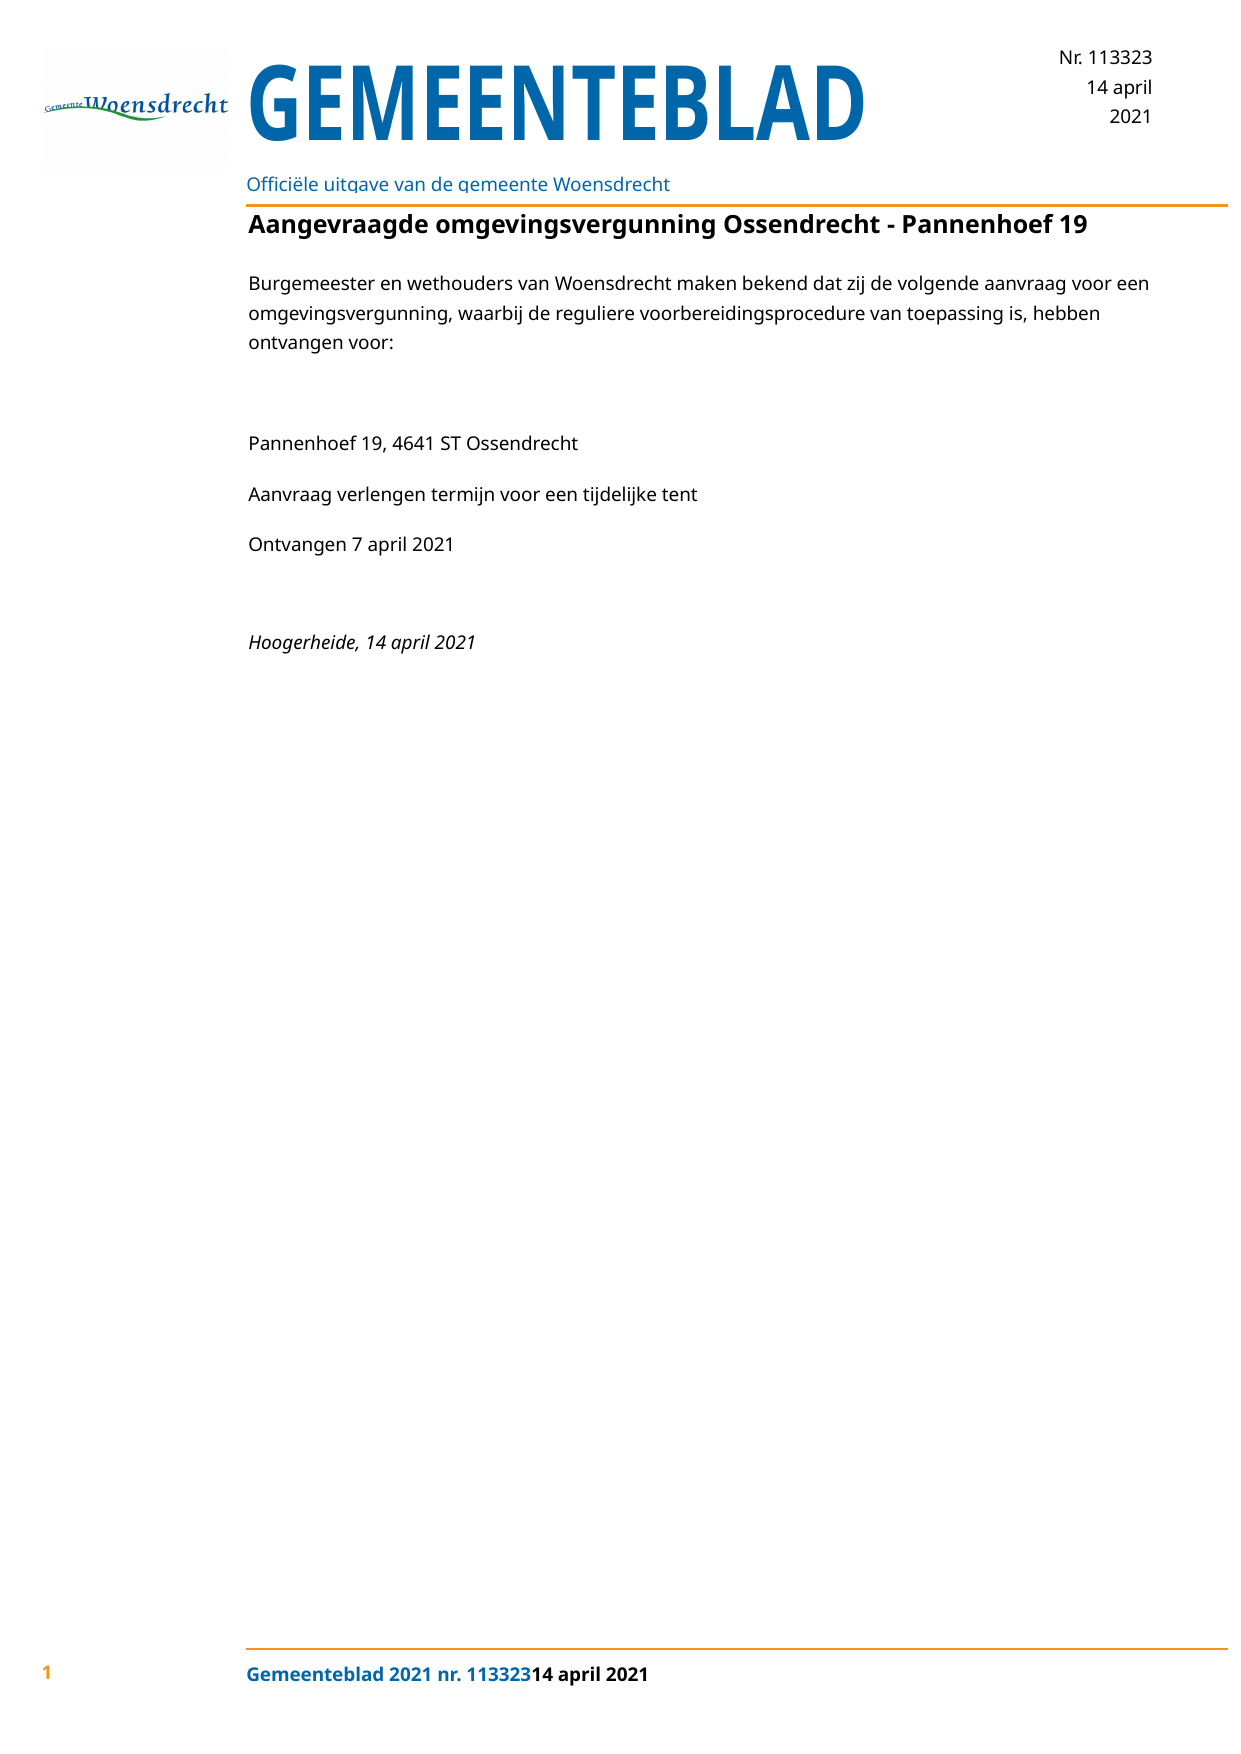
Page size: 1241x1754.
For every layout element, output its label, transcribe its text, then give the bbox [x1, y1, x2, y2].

text Aangevraagde omgevingsvergunning Ossendrecht - Pannenhoef 19 [248, 207, 1152, 241]
text Aanvraag verlengen termijn voor een tijdelijke tent [248, 481, 1152, 506]
text Hoogerheide, 14 april 2021 [248, 629, 1152, 655]
picture [41, 47, 231, 172]
text Pannenhoef 19, 4641 ST Ossendrecht [248, 430, 1152, 456]
text Ontvangen 7 april 2021 [248, 531, 1152, 557]
text Burgemeester en wethouders van Woensdrecht maken bekend dat zij de volgende aanvraag voor een omgevingsvergunning, waarbij de reguliere voorbereidingsprocedure van toepassing is, hebben ontvangen voor: [248, 270, 1152, 355]
